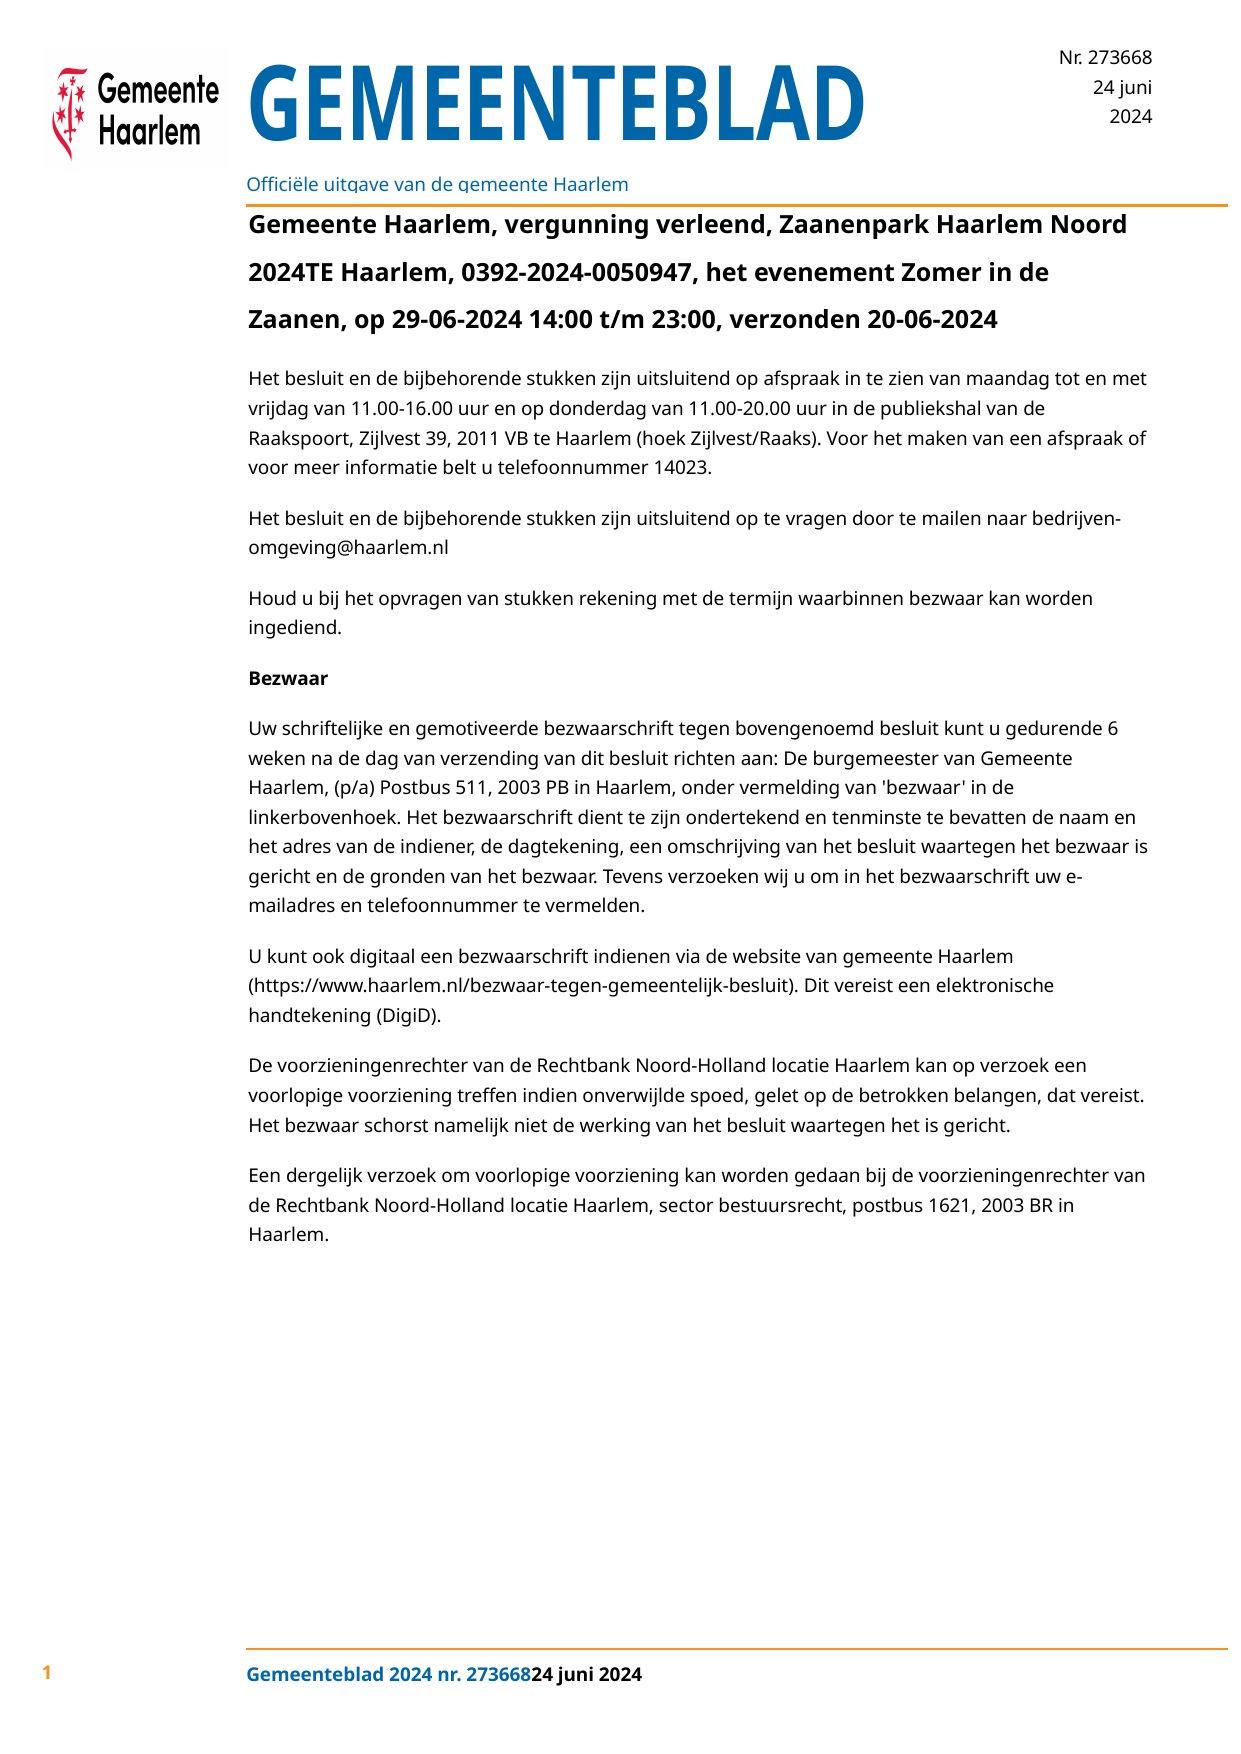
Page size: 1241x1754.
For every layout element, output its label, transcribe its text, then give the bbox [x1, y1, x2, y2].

text Gemeente Haarlem, vergunning verleend, Zaanenpark Haarlem Noord 2024TE Haarlem, 0392-2024-0050947, het evenement Zomer in de Zaanen, op 29-06-2024 14:00 t/m 23:00, verzonden 20-06-2024 [248, 207, 1152, 336]
text Het besluit en de bijbehorende stukken zijn uitsluitend op afspraak in te zien van maandag tot en met vrijdag van 11.00-16.00 uur en op donderdag van 11.00-20.00 uur in de publiekshal van de Raakspoort, Zijlvest 39, 2011 VB te Haarlem (hoek Zijlvest/Raaks). Voor het maken van een afspraak of voor meer informatie belt u telefoonnummer 14023. [248, 366, 1152, 480]
text Uw schriftelijke en gemotiveerde bezwaarschrift tegen bovengenoemd besluit kunt u gedurende 6 weken na de dag van verzending van dit besluit richten aan: De burgemeester van Gemeente Haarlem, (p/a) Postbus 511, 2003 PB in Haarlem, onder vermelding van 'bezwaar' in de linkerbovenhoek. Het bezwaarschrift dient te zijn ondertekend en tenminste te bevatten de naam en het adres van de indiener, de dagtekening, een omschrijving van het besluit waartegen het bezwaar is gericht en de gronden van het bezwaar. Tevens verzoeken wij u om in het bezwaarschrift uw e-mailadres en telefoonnummer te vermelden. [248, 715, 1152, 918]
text De voorzieningenrechter van de Rechtbank Noord-Holland locatie Haarlem kan op verzoek een voorlopige voorziening treffen indien onverwijlde spoed, gelet op de betrokken belangen, dat vereist. Het bezwaar schorst namelijk niet de werking van het besluit waartegen het is gericht. [248, 1053, 1152, 1137]
text U kunt ook digitaal een bezwaarschrift indienen via de website van gemeente Haarlem (https://www.haarlem.nl/bezwaar-tegen-gemeentelijk-besluit). Dit vereist een elektronische handtekening (DigiD). [248, 943, 1152, 1028]
text Een dergelijk verzoek om voorlopige voorziening kan worden gedaan bij de voorzieningenrechter van de Rechtbank Noord-Holland locatie Haarlem, sector bestuursrecht, postbus 1621, 2003 BR in Haarlem. [248, 1162, 1152, 1247]
text Bezwaar [248, 665, 1152, 690]
picture [41, 47, 231, 172]
text Het besluit en de bijbehorende stukken zijn uitsluitend op te vragen door te mailen naar bedrijven-omgeving@haarlem.nl [248, 505, 1152, 560]
text Houd u bij het opvragen van stukken rekening met de termijn waarbinnen bezwaar kan worden ingediend. [248, 585, 1152, 640]
